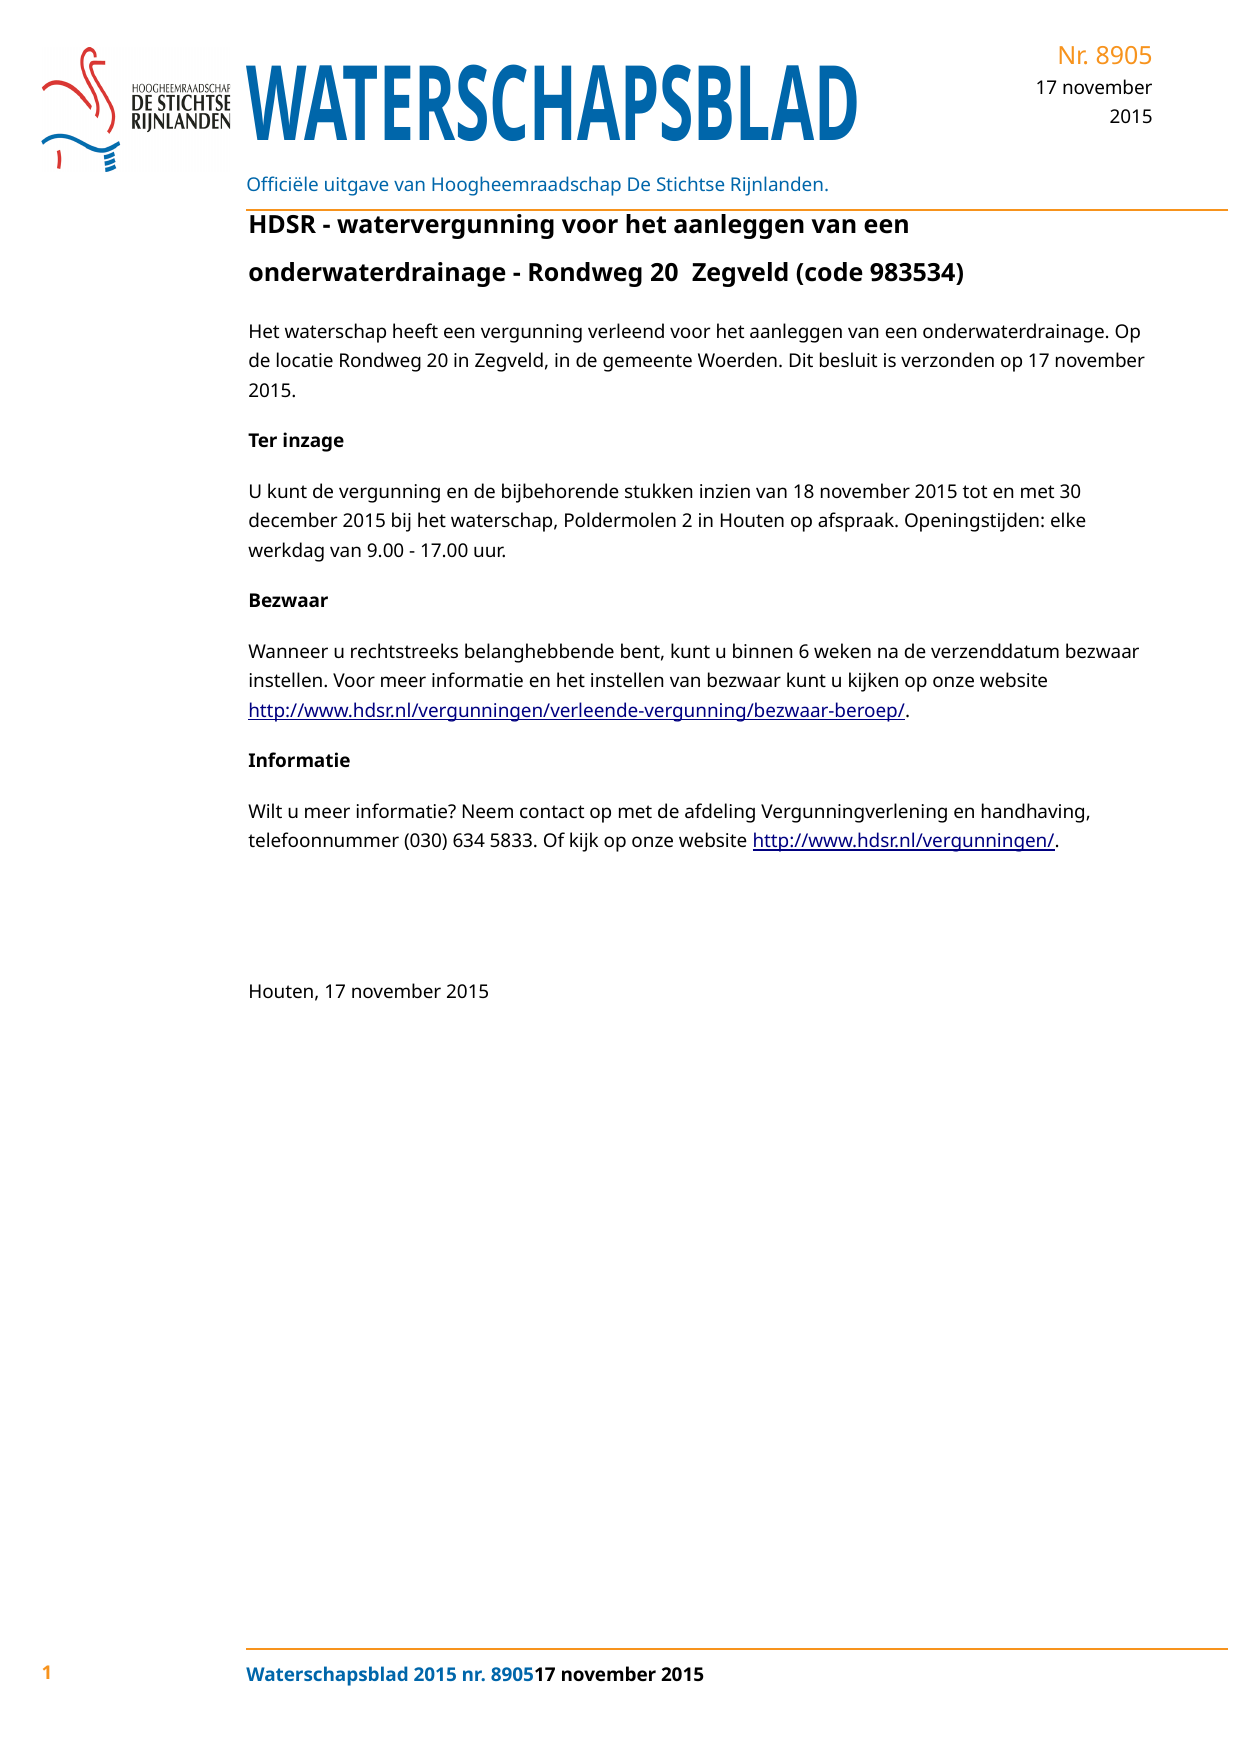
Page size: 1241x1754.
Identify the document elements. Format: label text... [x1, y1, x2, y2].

text Houten, 17 november 2015 [248, 979, 1152, 1004]
picture [41, 47, 231, 172]
text HDSR - watervergunning voor het aanleggen van een onderwaterdrainage - Rondweg 20 Zegveld (code 983534) [248, 211, 1152, 288]
text Ter inzage [248, 427, 1152, 453]
text U kunt de vergunning en de bijbehorende stukken inzien van 18 november 2015 tot en met 30 december 2015 bij het waterschap, Poldermolen 2 in Houten op afspraak. Openingstijden: elke werkdag van 9.00 - 17.00 uur. [248, 478, 1152, 563]
text Wilt u meer informatie? Neem contact op met de afdeling Vergunningverlening en handhaving, telefoonnummer (030) 634 5833. Of kijk op onze website http://www.hdsr.nl/vergunningen/. [248, 798, 1152, 853]
text Het waterschap heeft een vergunning verleend voor het aanleggen van een onderwaterdrainage. Op de locatie Rondweg 20 in Zegveld, in de gemeente Woerden. Dit besluit is verzonden op 17 november 2015. [248, 318, 1152, 403]
text Informatie [248, 747, 1152, 773]
text Bezwaar [248, 587, 1152, 613]
text Wanneer u rechtstreeks belanghebbende bent, kunt u binnen 6 weken na de verzenddatum bezwaar instellen. Voor meer informatie en het instellen van bezwaar kunt u kijken op onze website http://www.hdsr.nl/vergunningen/verleende-vergunning/bezwaar-beroep/. [248, 638, 1152, 723]
